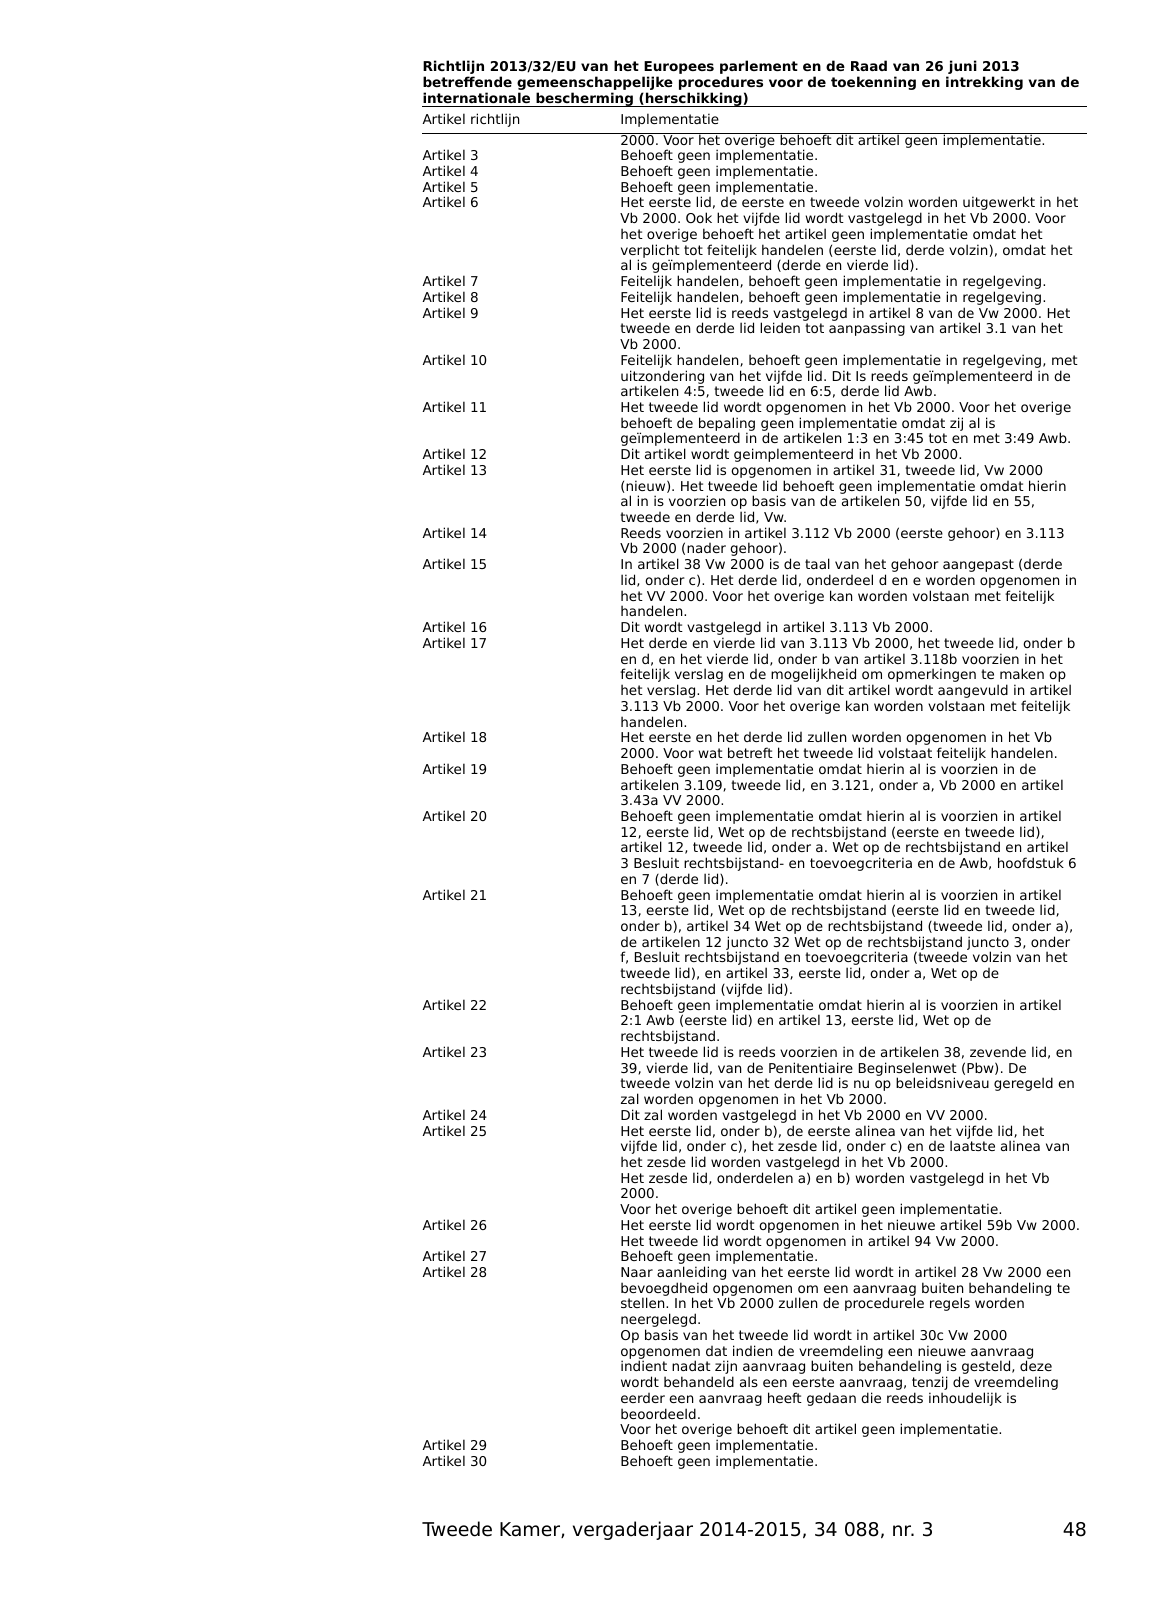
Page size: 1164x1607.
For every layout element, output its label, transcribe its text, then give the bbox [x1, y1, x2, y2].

table_cell Behoeft geen implementatie omdat hierin al is voorzien in de artikelen 3.109, tweede lid, en 3.121, onder a, Vb 2000 en artikel 3.43a VV 2000. [614, 762, 1087, 809]
table_cell Artikel 21 [422, 888, 614, 997]
table_cell Artikel 28 [422, 1265, 614, 1438]
table_cell Artikel 11 [422, 400, 614, 447]
table_cell Artikel 29 [422, 1438, 614, 1454]
table_cell Dit wordt vastgelegd in artikel 3.113 Vb 2000. [614, 620, 1087, 636]
table_cell Feitelijk handelen, behoeft geen implementatie in regelgeving. [614, 274, 1087, 290]
table_cell Artikel 22 [422, 998, 614, 1045]
table_header Richtlijn 2013/32/EU van het Europees parlement en de Raad van 26 juni 2013 betreffende gemeenschappelijke procedures voor de toekenning en intrekking van de internationale bescherming (herschikking) [422, 59, 1087, 106]
table_cell Dit artikel wordt geimplementeerd in het Vb 2000. [614, 447, 1087, 463]
table_cell 2000. Voor het overige behoeft dit artikel geen implementatie. [614, 134, 1087, 148]
table_cell Artikel 15 [422, 557, 614, 620]
table_cell Behoeft geen implementatie. [614, 1249, 1087, 1265]
table_cell Behoeft geen implementatie. [614, 148, 1087, 164]
table_cell Artikel 30 [422, 1454, 614, 1469]
table_cell Behoeft geen implementatie. [614, 164, 1087, 179]
table_cell Behoeft geen implementatie. [614, 1438, 1087, 1454]
table_cell Dit zal worden vastgelegd in het Vb 2000 en VV 2000. [614, 1108, 1087, 1123]
table_cell [422, 134, 614, 148]
table_cell Artikel 8 [422, 290, 614, 305]
table_cell Behoeft geen implementatie omdat hierin al is voorzien in artikel 2:1 Awb (eerste lid) en artikel 13, eerste lid, Wet op de rechtsbijstand. [614, 998, 1087, 1045]
table_cell Artikel 17 [422, 636, 614, 730]
table_cell Behoeft geen implementatie omdat hierin al is voorzien in artikel 12, eerste lid, Wet op de rechtsbijstand (eerste en tweede lid), artikel 12, tweede lid, onder a. Wet op de rechtsbijstand en artikel 3 Besluit rechtsbijstand- en toevoegcriteria en de Awb, hoofdstuk 6 en 7 (derde lid). [614, 809, 1087, 887]
table_cell Naar aanleiding van het eerste lid wordt in artikel 28 Vw 2000 een bevoegdheid opgenomen om een aanvraag buiten behandeling te stellen. In het Vb 2000 zullen de procedurele regels worden neergelegd. Op basis van het tweede lid wordt in artikel 30c Vw 2000 opgenomen dat indien de vreemdeling een nieuwe aanvraag indient nadat zijn aanvraag buiten behandeling is gesteld, deze wordt behandeld als een eerste aanvraag, tenzij de vreemdeling eerder een aanvraag heeft gedaan die reeds inhoudelijk is beoordeeld. Voor het overige behoeft dit artikel geen implementatie. [614, 1265, 1087, 1438]
table_cell Artikel 13 [422, 463, 614, 526]
table_cell Reeds voorzien in artikel 3.112 Vb 2000 (eerste gehoor) en 3.113 Vb 2000 (nader gehoor). [614, 526, 1087, 557]
table_cell Behoeft geen implementatie omdat hierin al is voorzien in artikel 13, eerste lid, Wet op de rechtsbijstand (eerste lid en tweede lid, onder b), artikel 34 Wet op de rechtsbijstand (tweede lid, onder a), de artikelen 12 juncto 32 Wet op de rechtsbijstand juncto 3, onder f, Besluit rechtsbijstand en toevoegcriteria (tweede volzin van het tweede lid), en artikel 33, eerste lid, onder a, Wet op de rechtsbijstand (vijfde lid). [614, 888, 1087, 997]
table_cell Het eerste lid, de eerste en tweede volzin worden uitgewerkt in het Vb 2000. Ook het vijfde lid wordt vastgelegd in het Vb 2000. Voor het overige behoeft het artikel geen implementatie omdat het verplicht tot feitelijk handelen (eerste lid, derde volzin), omdat het al is geïmplementeerd (derde en vierde lid). [614, 195, 1087, 274]
table_cell Het eerste lid, onder b), de eerste alinea van het vijfde lid, het vijfde lid, onder c), het zesde lid, onder c) en de laatste alinea van het zesde lid worden vastgelegd in het Vb 2000. Het zesde lid, onderdelen a) en b) worden vastgelegd in het Vb 2000. Voor het overige behoeft dit artikel geen implementatie. [614, 1123, 1087, 1218]
table_cell Artikel 4 [422, 164, 614, 179]
table_cell Artikel 14 [422, 526, 614, 557]
table_cell Het eerste en het derde lid zullen worden opgenomen in het Vb 2000. Voor wat betreft het tweede lid volstaat feitelijk handelen. [614, 730, 1087, 762]
table_cell Behoeft geen implementatie. [614, 1454, 1087, 1469]
table_cell Het tweede lid is reeds voorzien in de artikelen 38, zevende lid, en 39, vierde lid, van de Penitentiaire Beginselenwet (Pbw). De tweede volzin van het derde lid is nu op beleidsniveau geregeld en zal worden opgenomen in het Vb 2000. [614, 1045, 1087, 1108]
table_cell Artikel 27 [422, 1249, 614, 1265]
table_cell Artikel 10 [422, 353, 614, 400]
table_cell Feitelijk handelen, behoeft geen implementatie in regelgeving, met uitzondering van het vijfde lid. Dit Is reeds geïmplementeerd in de artikelen 4:5, tweede lid en 6:5, derde lid Awb. [614, 353, 1087, 400]
table_cell Artikel 5 [422, 180, 614, 195]
table_cell Artikel 20 [422, 809, 614, 887]
table_cell Het derde en vierde lid van 3.113 Vb 2000, het tweede lid, onder b en d, en het vierde lid, onder b van artikel 3.118b voorzien in het feitelijk verslag en de mogelijkheid om opmerkingen te maken op het verslag. Het derde lid van dit artikel wordt aangevuld in artikel 3.113 Vb 2000. Voor het overige kan worden volstaan met feitelijk handelen. [614, 636, 1087, 730]
table_cell Artikel 6 [422, 195, 614, 274]
table_cell Artikel richtlijn [422, 107, 614, 132]
table_cell Artikel 12 [422, 447, 614, 463]
table_cell Het eerste lid wordt opgenomen in het nieuwe artikel 59b Vw 2000. Het tweede lid wordt opgenomen in artikel 94 Vw 2000. [614, 1218, 1087, 1249]
table_cell Artikel 16 [422, 620, 614, 636]
table_cell In artikel 38 Vw 2000 is de taal van het gehoor aangepast (derde lid, onder c). Het derde lid, onderdeel d en e worden opgenomen in het VV 2000. Voor het overige kan worden volstaan met feitelijk handelen. [614, 557, 1087, 620]
table_cell Artikel 7 [422, 274, 614, 290]
table_cell Artikel 3 [422, 148, 614, 164]
table_cell Behoeft geen implementatie. [614, 180, 1087, 195]
table_cell Artikel 24 [422, 1108, 614, 1123]
table_cell Het eerste lid is reeds vastgelegd in artikel 8 van de Vw 2000. Het tweede en derde lid leiden tot aanpassing van artikel 3.1 van het Vb 2000. [614, 305, 1087, 353]
table_cell Artikel 25 [422, 1123, 614, 1218]
table_cell Artikel 18 [422, 730, 614, 762]
table_cell Implementatie [614, 107, 1087, 132]
table_cell Artikel 26 [422, 1218, 614, 1249]
table_cell Het tweede lid wordt opgenomen in het Vb 2000. Voor het overige behoeft de bepaling geen implementatie omdat zij al is geïmplementeerd in de artikelen 1:3 en 3:45 tot en met 3:49 Awb. [614, 400, 1087, 447]
table_cell Artikel 23 [422, 1045, 614, 1108]
table_cell Feitelijk handelen, behoeft geen implementatie in regelgeving. [614, 290, 1087, 305]
table_cell Artikel 9 [422, 305, 614, 353]
table_cell Het eerste lid is opgenomen in artikel 31, tweede lid, Vw 2000 (nieuw). Het tweede lid behoeft geen implementatie omdat hierin al in is voorzien op basis van de artikelen 50, vijfde lid en 55, tweede en derde lid, Vw. [614, 463, 1087, 526]
table_cell Artikel 19 [422, 762, 614, 809]
